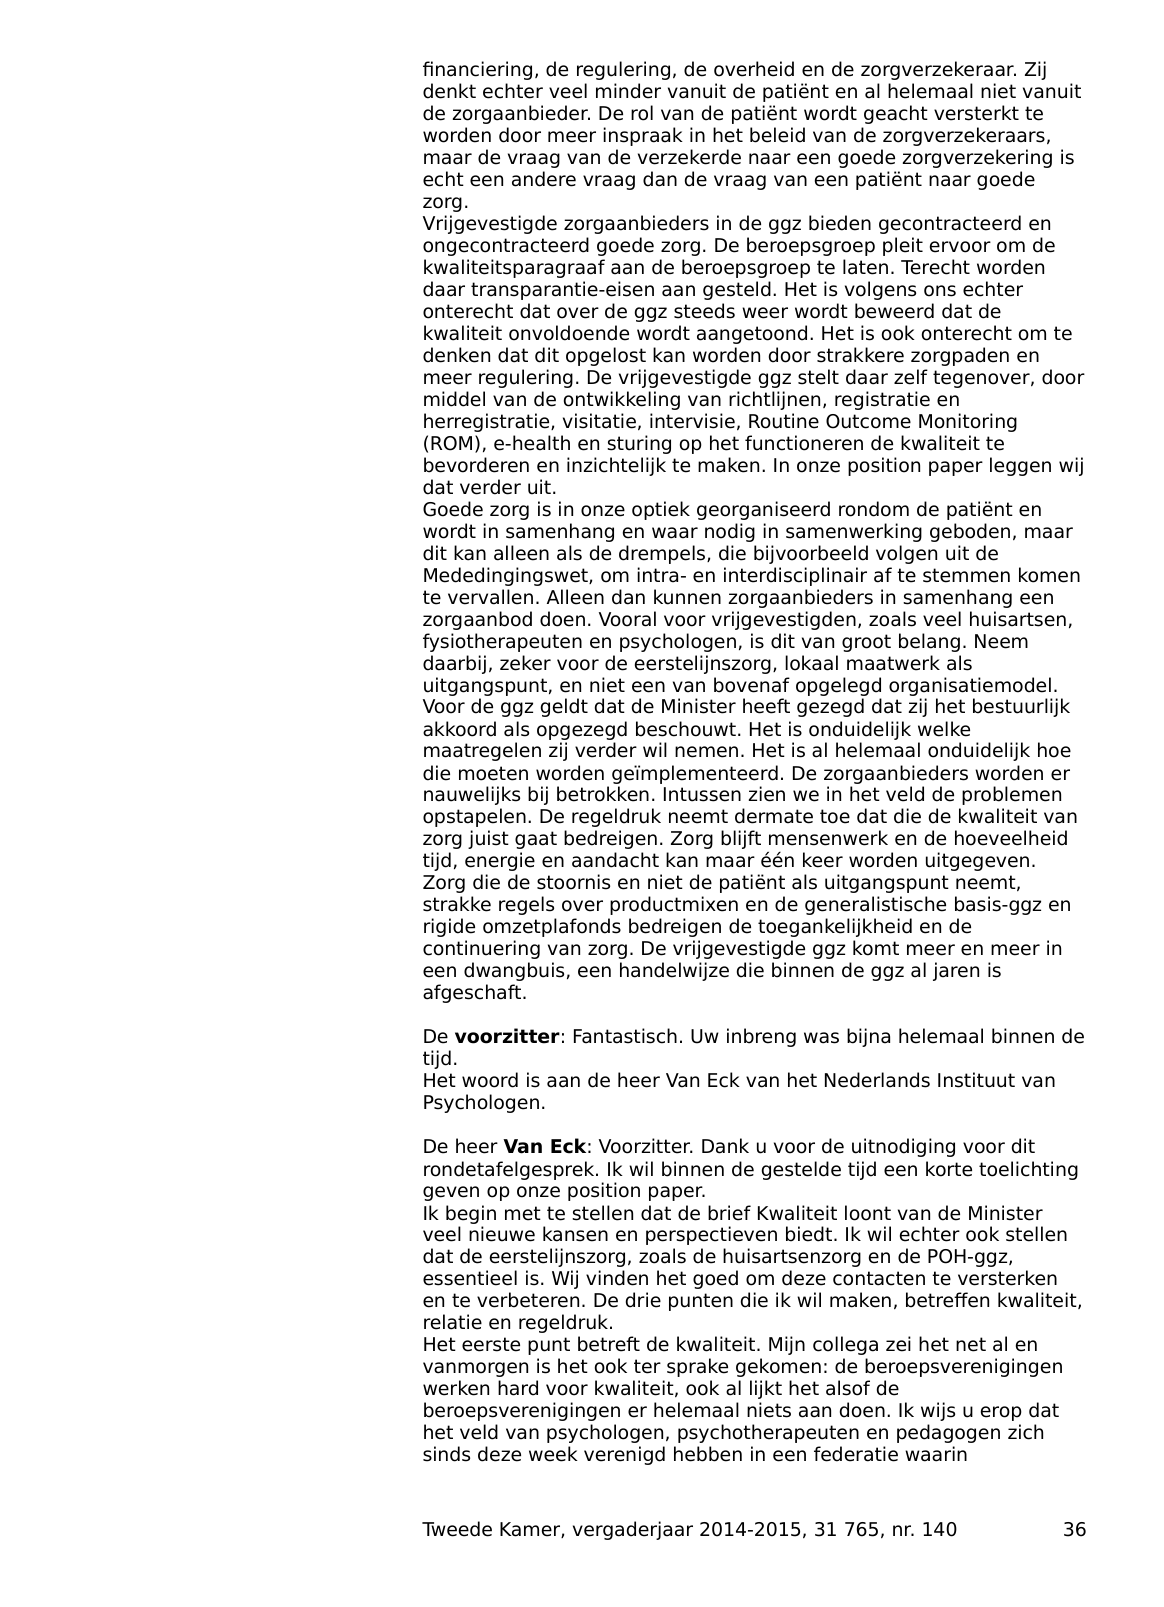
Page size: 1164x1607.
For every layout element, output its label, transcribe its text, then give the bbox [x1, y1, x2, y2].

text Het woord is aan de heer Van Eck van het Nederlands Instituut van Psychologen. [422, 1070, 1087, 1114]
text De voorzitter: Fantastisch. Uw inbreng was bijna helemaal binnen de tijd. [422, 1026, 1087, 1070]
text Vrijgevestigde zorgaanbieders in de ggz bieden gecontracteerd en ongecontracteerd goede zorg. De beroepsgroep pleit ervoor om de kwaliteitsparagraaf aan de beroepsgroep te laten. Terecht worden daar transparantie-eisen aan gesteld. Het is volgens ons echter onterecht dat over de ggz steeds weer wordt beweerd dat de kwaliteit onvoldoende wordt aangetoond. Het is ook onterecht om te denken dat dit opgelost kan worden door strakkere zorgpaden en meer regulering. De vrijgevestigde ggz stelt daar zelf tegenover, door middel van de ontwikkeling van richtlijnen, registratie en herregistratie, visitatie, intervisie, Routine Outcome Monitoring (ROM), e-health en sturing op het functioneren de kwaliteit te bevorderen en inzichtelijk te maken. In onze position paper leggen wij dat verder uit. [422, 213, 1087, 499]
text De heer Van Eck: Voorzitter. Dank u voor de uitnodiging voor dit rondetafelgesprek. Ik wil binnen de gestelde tijd een korte toelichting geven op onze position paper. [422, 1136, 1087, 1202]
text Ik begin met te stellen dat de brief Kwaliteit loont van de Minister veel nieuwe kansen en perspectieven biedt. Ik wil echter ook stellen dat de eerstelijnszorg, zoals de huisartsenzorg en de POH-ggz, essentieel is. Wij vinden het goed om deze contacten te versterken en te verbeteren. De drie punten die ik wil maken, betreffen kwaliteit, relatie en regeldruk. [422, 1202, 1087, 1334]
text Goede zorg is in onze optiek georganiseerd rondom de patiënt en wordt in samenhang en waar nodig in samenwerking geboden, maar dit kan alleen als de drempels, die bijvoorbeeld volgen uit de Mededingingswet, om intra- en interdisciplinair af te stemmen komen te vervallen. Alleen dan kunnen zorgaanbieders in samenhang een zorgaanbod doen. Vooral voor vrijgevestigden, zoals veel huisartsen, fysiotherapeuten en psychologen, is dit van groot belang. Neem daarbij, zeker voor de eerstelijnszorg, lokaal maatwerk als uitgangspunt, en niet een van bovenaf opgelegd organisatiemodel. [422, 499, 1087, 696]
text Het eerste punt betreft de kwaliteit. Mijn collega zei het net al en vanmorgen is het ook ter sprake gekomen: de beroepsverenigingen werken hard voor kwaliteit, ook al lijkt het alsof de beroepsverenigingen er helemaal niets aan doen. Ik wijs u erop dat het veld van psychologen, psychotherapeuten en pedagogen zich sinds deze week verenigd hebben in een federatie waarin [422, 1334, 1087, 1466]
text financiering, de regulering, de overheid en de zorgverzekeraar. Zij denkt echter veel minder vanuit de patiënt en al helemaal niet vanuit de zorgaanbieder. De rol van de patiënt wordt geacht versterkt te worden door meer inspraak in het beleid van de zorgverzekeraars, maar de vraag van de verzekerde naar een goede zorgverzekering is echt een andere vraag dan de vraag van een patiënt naar goede zorg. [422, 59, 1087, 213]
text Voor de ggz geldt dat de Minister heeft gezegd dat zij het bestuurlijk akkoord als opgezegd beschouwt. Het is onduidelijk welke maatregelen zij verder wil nemen. Het is al helemaal onduidelijk hoe die moeten worden geïmplementeerd. De zorgaanbieders worden er nauwelijks bij betrokken. Intussen zien we in het veld de problemen opstapelen. De regeldruk neemt dermate toe dat die de kwaliteit van zorg juist gaat bedreigen. Zorg blijft mensenwerk en de hoeveelheid tijd, energie en aandacht kan maar één keer worden uitgegeven. Zorg die de stoornis en niet de patiënt als uitgangspunt neemt, strakke regels over productmixen en de generalistische basis-ggz en rigide omzetplafonds bedreigen de toegankelijkheid en de continuering van zorg. De vrijgevestigde ggz komt meer en meer in een dwangbuis, een handelwijze die binnen de ggz al jaren is afgeschaft. [422, 696, 1087, 1004]
